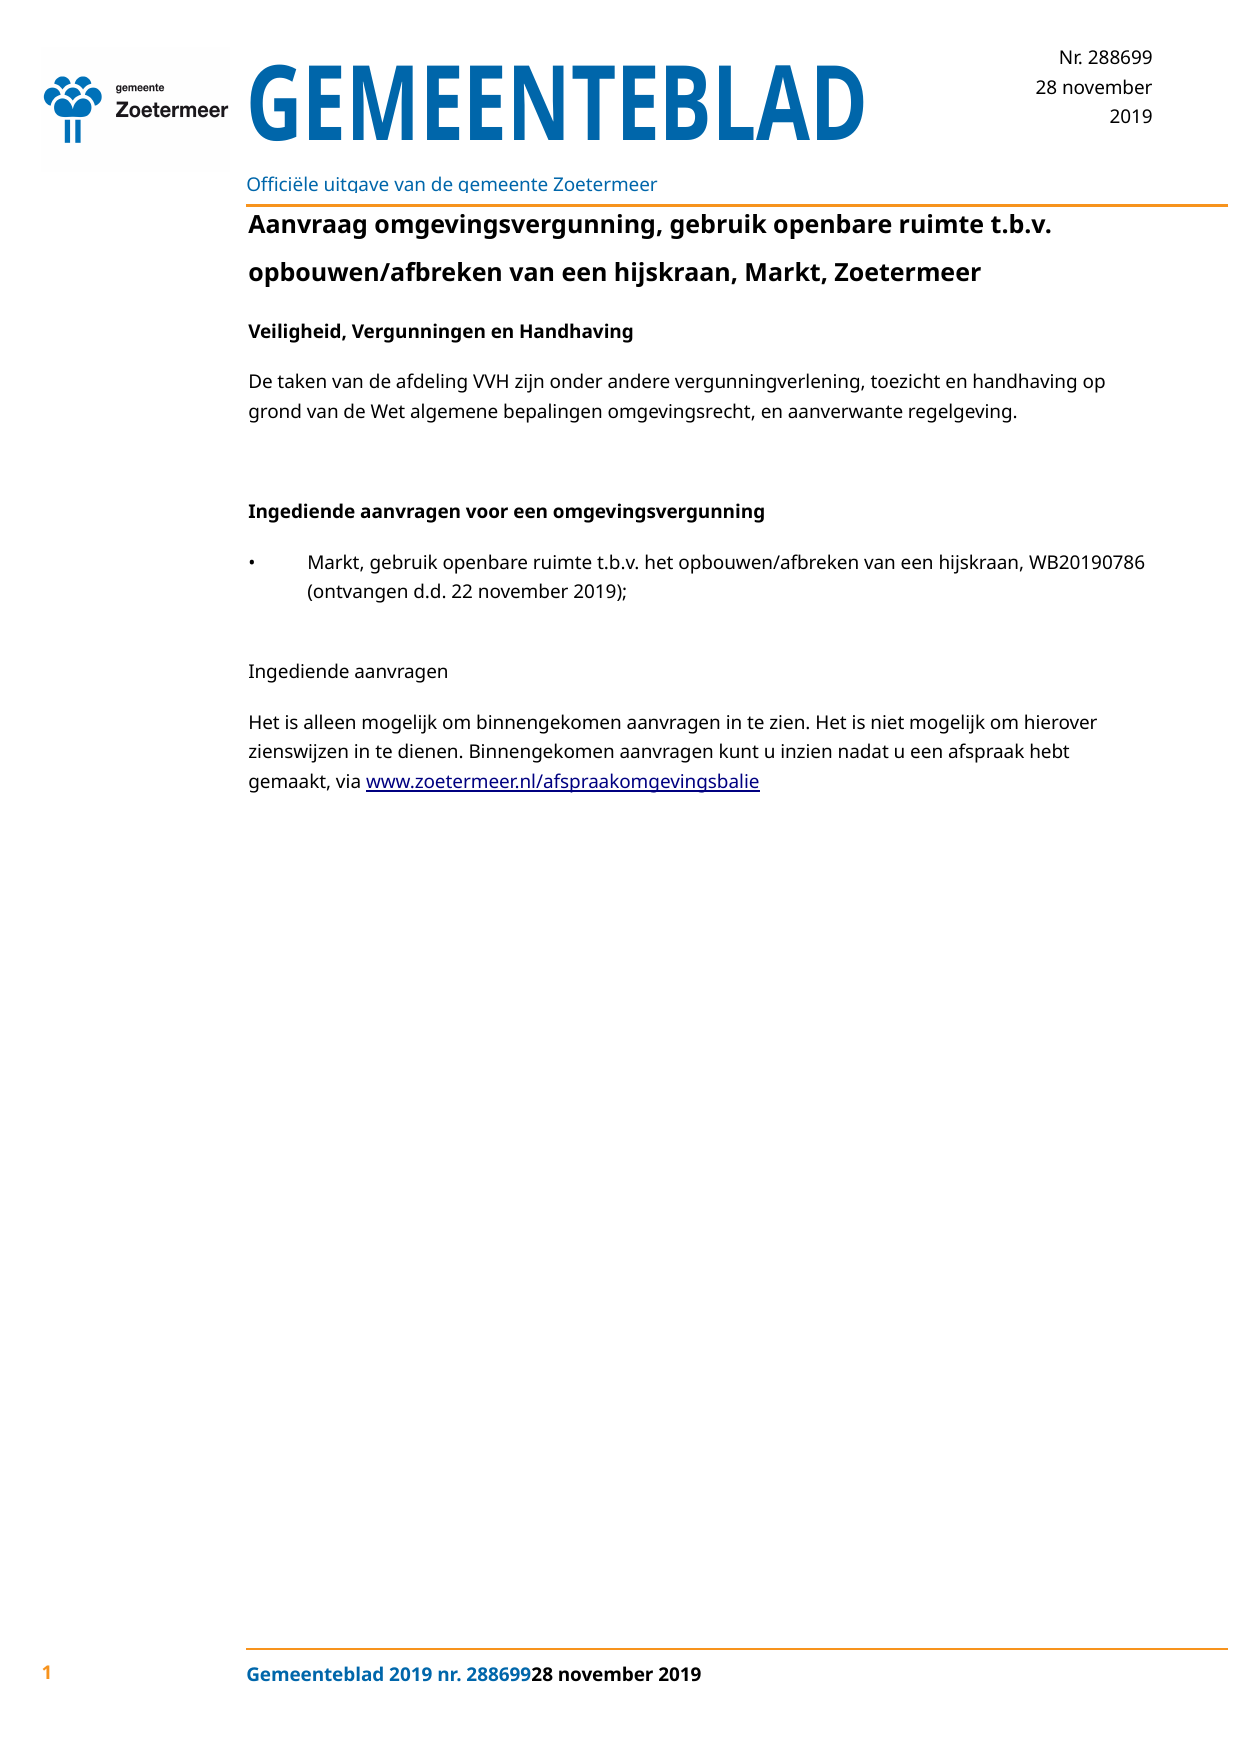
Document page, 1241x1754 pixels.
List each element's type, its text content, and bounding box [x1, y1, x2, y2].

text Aanvraag omgevingsvergunning, gebruik openbare ruimte t.b.v. opbouwen/afbreken van een hijskraan, Markt, Zoetermeer [248, 207, 1152, 288]
picture [41, 47, 231, 172]
text Het is alleen mogelijk om binnengekomen aanvragen in te zien. Het is niet mogelijk om hierover zienswijzen in te dienen. Binnengekomen aanvragen kunt u inzien nadat u een afspraak hebt gemaakt, via www.zoetermeer.nl/afspraakomgevingsbalie [248, 709, 1152, 794]
text Veiligheid, Vergunningen en Handhaving [248, 318, 1152, 344]
text De taken van de afdeling VVH zijn onder andere vergunningverlening, toezicht en handhaving op grond van de Wet algemene bepalingen omgevingsrecht, en aanverwante regelgeving. [248, 368, 1152, 424]
text Ingediende aanvragen voor een omgevingsvergunning [248, 499, 1152, 524]
text Ingediende aanvragen [248, 659, 1152, 684]
list Markt, gebruik openbare ruimte t.b.v. het opbouwen/afbreken van een hijskraan, WB20190786 (ontvangen d.d. 22 november 2019); [248, 549, 1152, 604]
